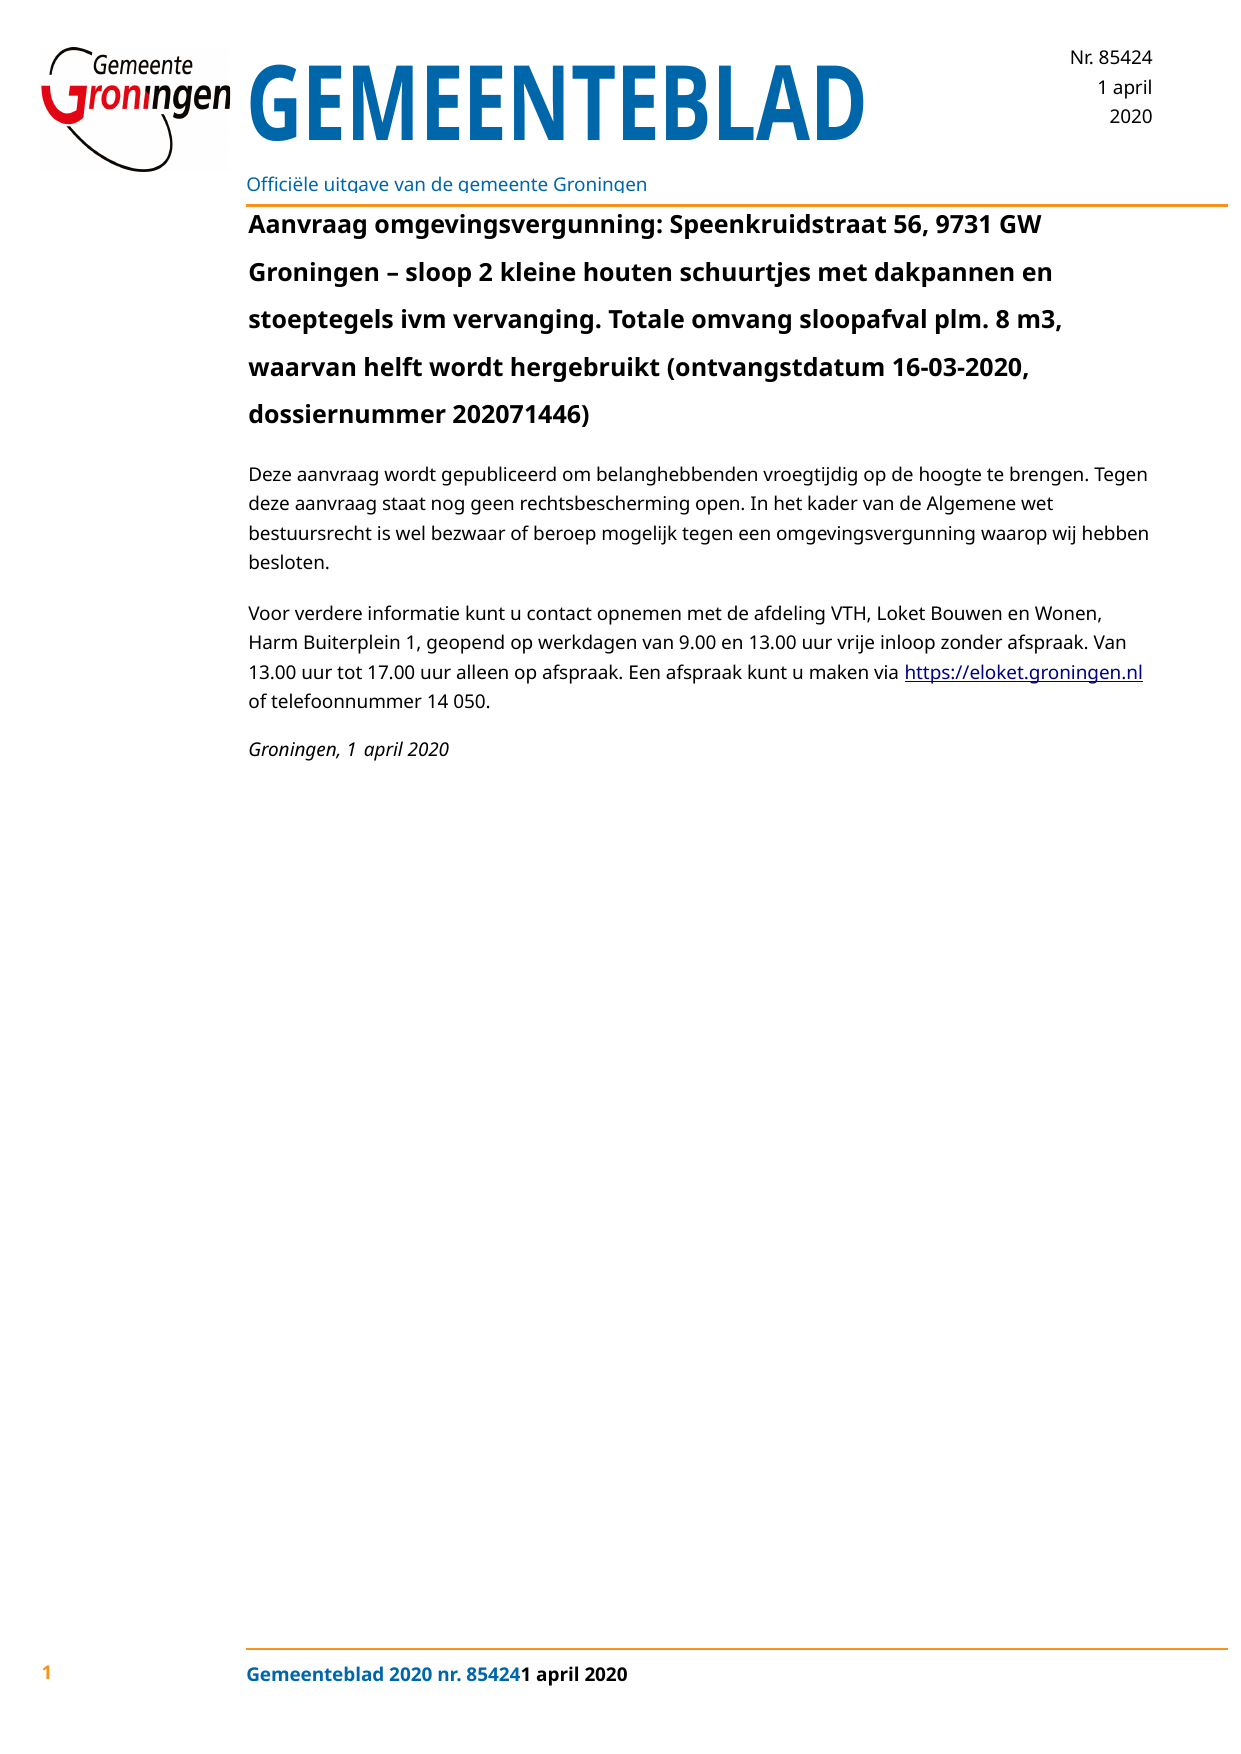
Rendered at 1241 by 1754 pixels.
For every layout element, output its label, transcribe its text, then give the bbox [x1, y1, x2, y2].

text Aanvraag omgevingsvergunning: Speenkruidstraat 56, 9731 GW Groningen – sloop 2 kleine houten schuurtjes met dakpannen en stoeptegels ivm vervanging. Totale omvang sloopafval plm. 8 m3, waarvan helft wordt hergebruikt (ontvangstdatum 16-03-2020, dossiernummer 202071446) [248, 207, 1152, 431]
text Groningen, 1 april 2020 [248, 736, 1152, 762]
text Voor verdere informatie kunt u contact opnemen met de afdeling VTH, Loket Bouwen en Wonen, Harm Buiterplein 1, geopend op werkdagen van 9.00 en 13.00 uur vrije inloop zonder afspraak. Van 13.00 uur tot 17.00 uur alleen op afspraak. Een afspraak kunt u maken via https://eloket.groningen.nl of telefoonnummer 14 050. [248, 600, 1152, 714]
text Deze aanvraag wordt gepubliceerd om belanghebbenden vroegtijdig op de hoogte te brengen. Tegen deze aanvraag staat nog geen rechtsbescherming open. In het kader van de Algemene wet bestuursrecht is wel bezwaar of beroep mogelijk tegen een omgevingsvergunning waarop wij hebben besloten. [248, 461, 1152, 575]
picture [41, 47, 231, 172]
